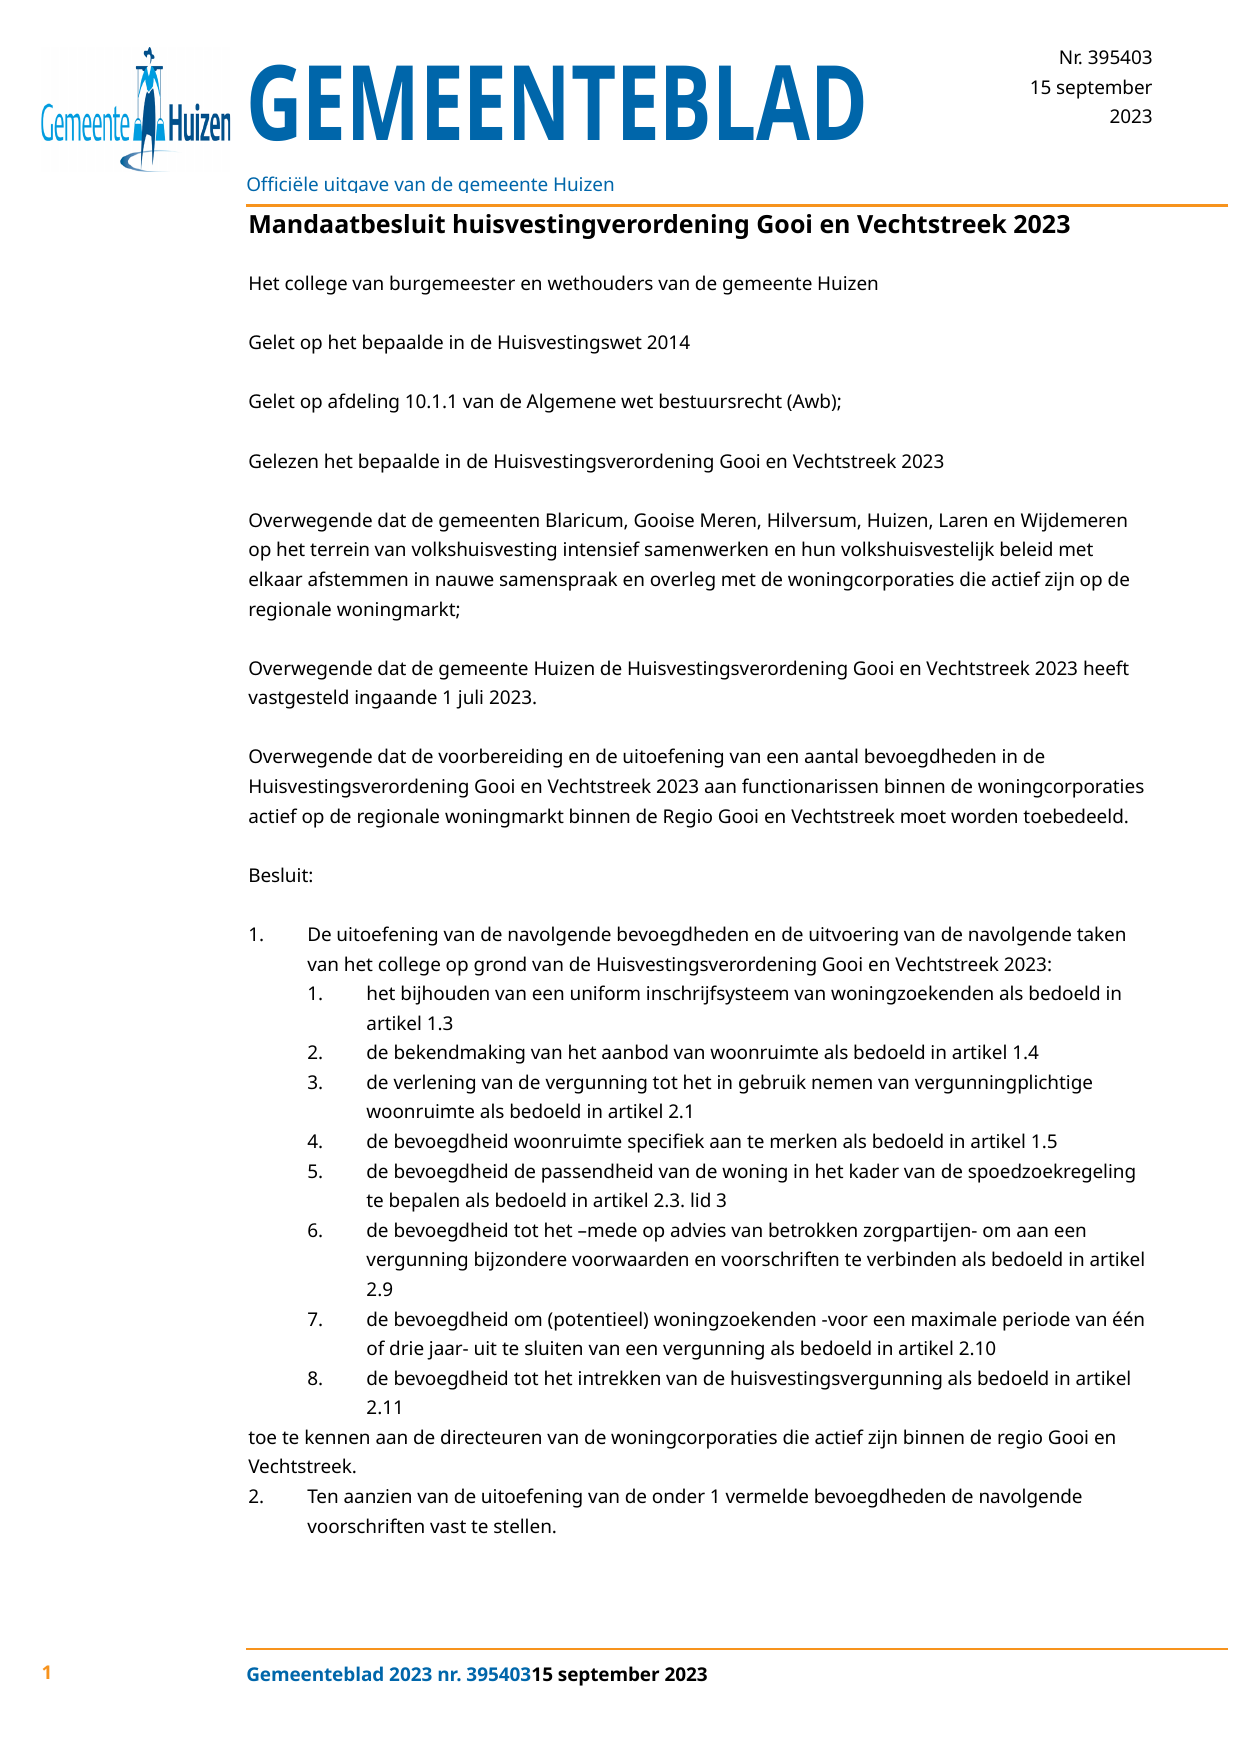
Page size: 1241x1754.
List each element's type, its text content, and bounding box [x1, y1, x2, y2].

list het bijhouden van een uniform inschrijfsysteem van woningzoekenden als bedoeld in artikel 1.3 [307, 980, 1152, 1036]
list De uitoefening van de navolgende bevoegdheden en de uitvoering van de navolgende taken van het college op grond van de Huisvestingsverordening Gooi en Vechtstreek 2023: [248, 921, 1152, 976]
list de bekendmaking van het aanbod van woonruimte als bedoeld in artikel 1.4 [307, 1039, 1152, 1065]
list de bevoegdheid tot het intrekken van de huisvestingsvergunning als bedoeld in artikel 2.11 [307, 1365, 1152, 1420]
list de bevoegdheid om (potentieel) woningzoekenden -voor een maximale periode van één of drie jaar- uit te sluiten van een vergunning als bedoeld in artikel 2.10 [307, 1306, 1152, 1361]
text Besluit: [248, 862, 1152, 888]
text Overwegende dat de voorbereiding en de uitoefening van een aantal bevoegdheden in de Huisvestingsverordening Gooi en Vechtstreek 2023 aan functionarissen binnen de woningcorporaties actief op de regionale woningmarkt binnen de Regio Gooi en Vechtstreek moet worden toebedeeld. [248, 744, 1152, 828]
text toe te kennen aan de directeuren van de woningcorporaties die actief zijn binnen de regio Gooi en Vechtstreek. [248, 1424, 1152, 1479]
text Overwegende dat de gemeenten Blaricum, Gooise Meren, Hilversum, Huizen, Laren en Wijdemeren op het terrein van volkshuisvesting intensief samenwerken en hun volkshuisvestelijk beleid met elkaar afstemmen in nauwe samenspraak en overleg met de woningcorporaties die actief zijn op de regionale woningmarkt; [248, 507, 1152, 621]
picture [41, 47, 231, 172]
list de verlening van de vergunning tot het in gebruik nemen van vergunningplichtige woonruimte als bedoeld in artikel 2.1 [307, 1069, 1152, 1124]
text Gelezen het bepaalde in de Huisvestingsverordening Gooi en Vechtstreek 2023 [248, 448, 1152, 473]
list de bevoegdheid de passendheid van de woning in het kader van de spoedzoekregeling te bepalen als bedoeld in artikel 2.3. lid 3 [307, 1158, 1152, 1213]
text Gelet op het bepaalde in de Huisvestingswet 2014 [248, 329, 1152, 355]
text Overwegende dat de gemeente Huizen de Huisvestingsverordening Gooi en Vechtstreek 2023 heeft vastgesteld ingaande 1 juli 2023. [248, 655, 1152, 710]
list Ten aanzien van de uitoefening van de onder 1 vermelde bevoegdheden de navolgende voorschriften vast te stellen. [248, 1483, 1152, 1538]
text Mandaatbesluit huisvestingverordening Gooi en Vechtstreek 2023 [248, 207, 1152, 241]
list de bevoegdheid woonruimte specifiek aan te merken als bedoeld in artikel 1.5 [307, 1128, 1152, 1154]
text Gelet op afdeling 10.1.1 van de Algemene wet bestuursrecht (Awb); [248, 389, 1152, 414]
text Het college van burgemeester en wethouders van de gemeente Huizen [248, 270, 1152, 296]
list de bevoegdheid tot het –mede op advies van betrokken zorgpartijen- om aan een vergunning bijzondere voorwaarden en voorschriften te verbinden als bedoeld in artikel 2.9 [307, 1217, 1152, 1302]
